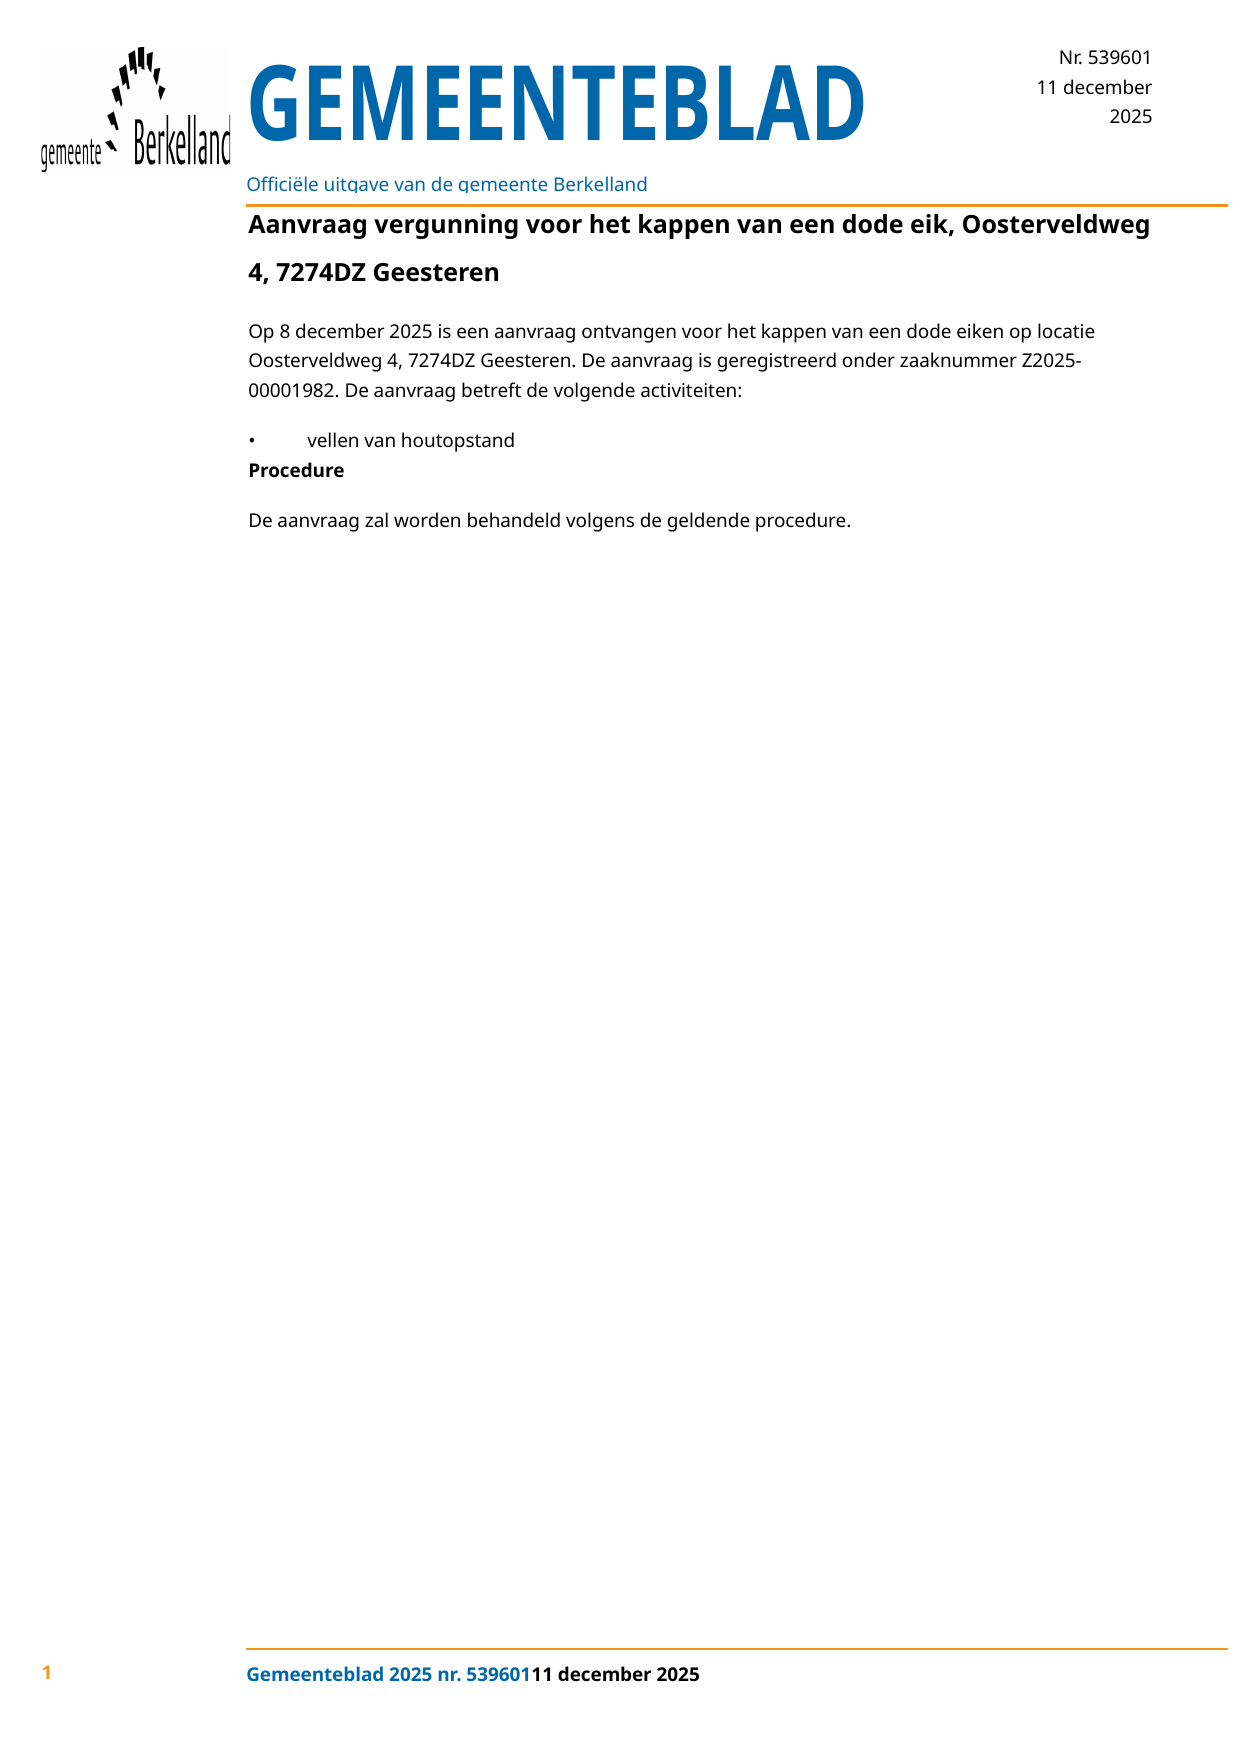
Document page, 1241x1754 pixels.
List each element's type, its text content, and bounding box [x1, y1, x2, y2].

text Aanvraag vergunning voor het kappen van een dode eik, Oosterveldweg 4, 7274DZ Geesteren [248, 207, 1152, 288]
text Op 8 december 2025 is een aanvraag ontvangen voor het kappen van een dode eiken op locatie Oosterveldweg 4, 7274DZ Geesteren. De aanvraag is geregistreerd onder zaaknummer Z2025-00001982. De aanvraag betreft de volgende activiteiten: [248, 318, 1152, 403]
text Procedure [248, 457, 1152, 483]
list vellen van houtopstand [248, 427, 1152, 453]
text De aanvraag zal worden behandeld volgens de geldende procedure. [248, 507, 1152, 533]
picture [41, 47, 231, 172]
